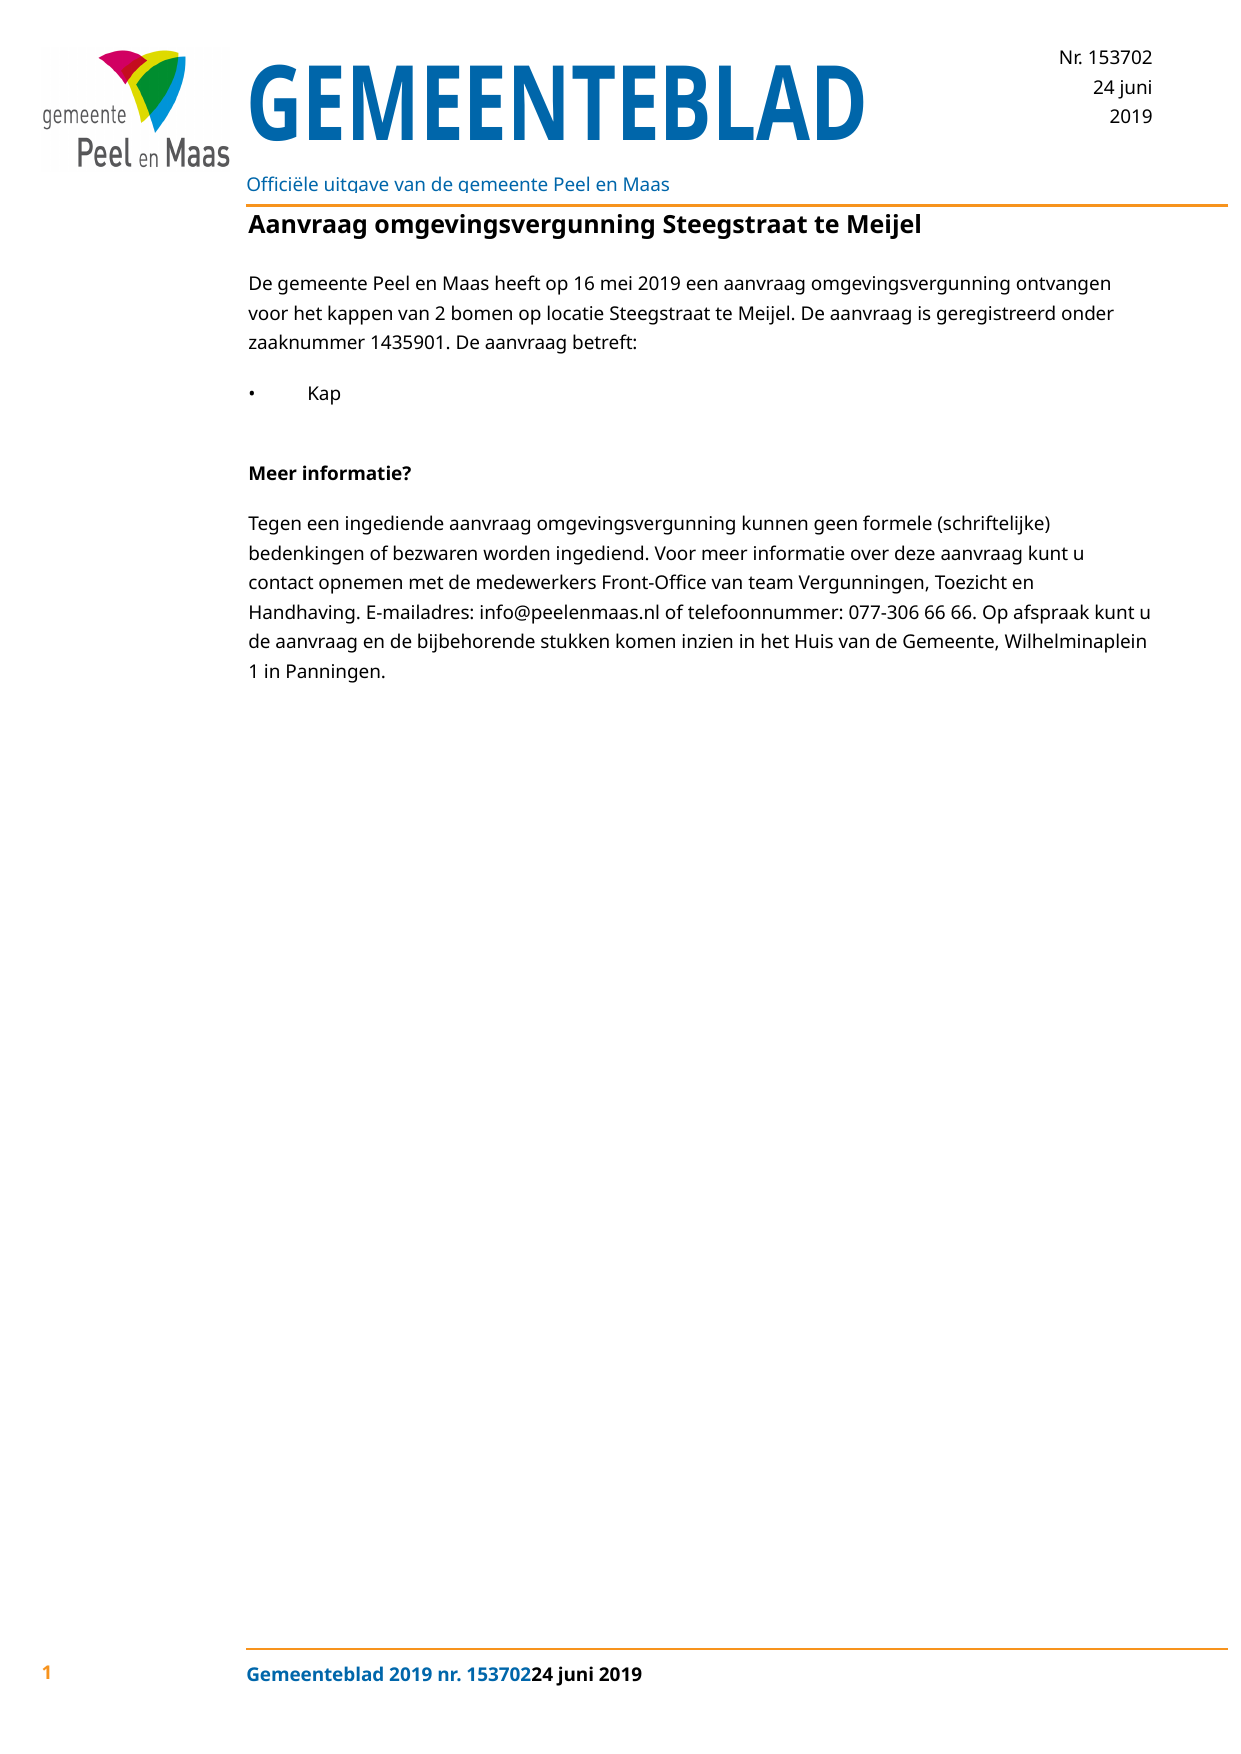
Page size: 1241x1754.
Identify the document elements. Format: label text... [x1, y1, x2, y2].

text Meer informatie? [248, 460, 1152, 486]
picture [41, 47, 231, 172]
text Aanvraag omgevingsvergunning Steegstraat te Meijel [248, 207, 1152, 241]
list Kap [248, 380, 1152, 406]
text Tegen een ingediende aanvraag omgevingsvergunning kunnen geen formele (schriftelijke) bedenkingen of bezwaren worden ingediend. Voor meer informatie over deze aanvraag kunt u contact opnemen met de medewerkers Front-Office van team Vergunningen, Toezicht en Handhaving. E-mailadres: info@peelenmaas.nl of telefoonnummer: 077-306 66 66. Op afspraak kunt u de aanvraag en de bijbehorende stukken komen inzien in het Huis van de Gemeente, Wilhelminaplein 1 in Panningen. [248, 510, 1152, 684]
text De gemeente Peel en Maas heeft op 16 mei 2019 een aanvraag omgevingsvergunning ontvangen voor het kappen van 2 bomen op locatie Steegstraat te Meijel. De aanvraag is geregistreerd onder zaaknummer 1435901. De aanvraag betreft: [248, 270, 1152, 355]
